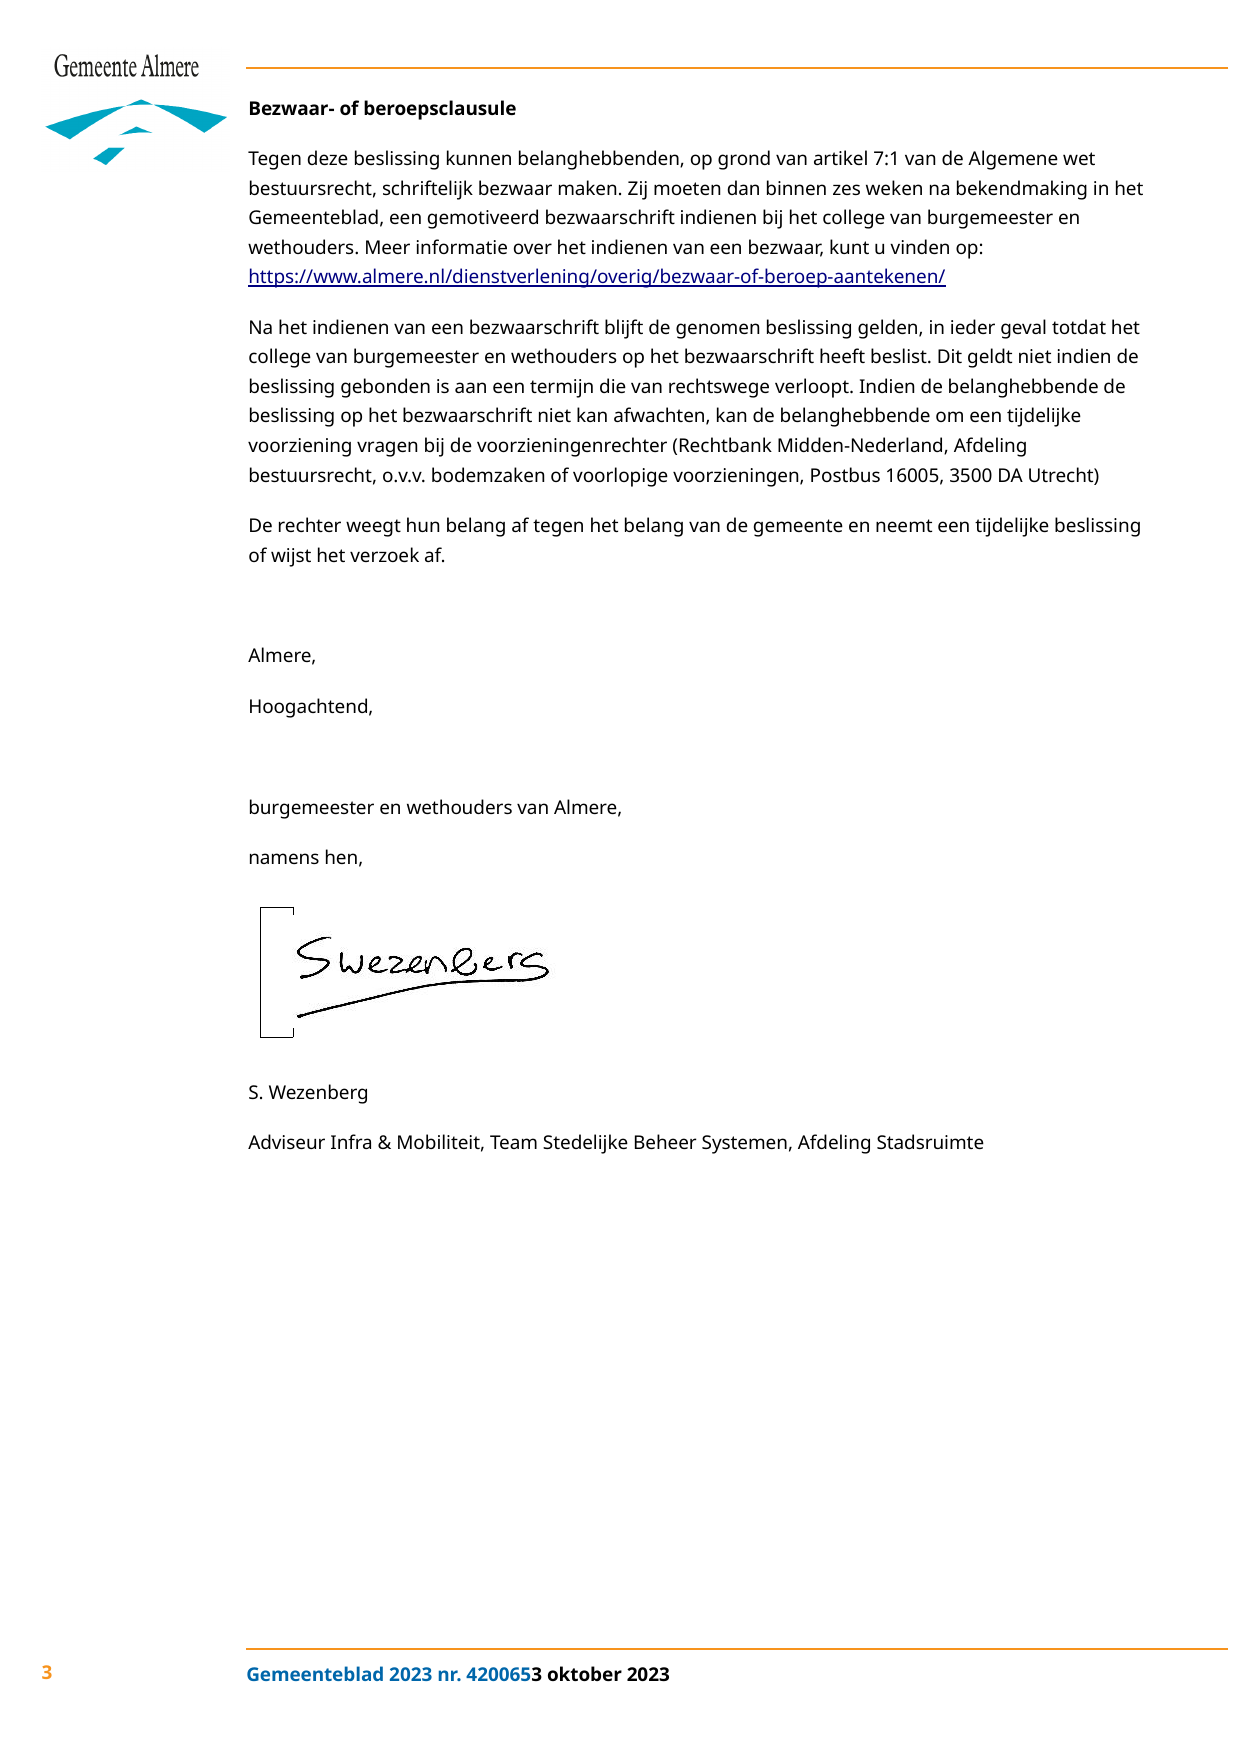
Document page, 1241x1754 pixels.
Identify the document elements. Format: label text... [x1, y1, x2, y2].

text Hoogachtend, [248, 693, 1152, 719]
text Almere, [248, 643, 1152, 668]
picture [268, 915, 576, 1028]
text burgemeester en wethouders van Almere, [248, 794, 1152, 820]
text Bezwaar- of beroepsclausule [248, 95, 1152, 121]
text namens hen, [248, 844, 1152, 870]
text Adviseur Infra & Mobiliteit, Team Stedelijke Beheer Systemen, Afdeling Stadsruimte [248, 1129, 1152, 1155]
picture [41, 47, 231, 172]
text De rechter weegt hun belang af tegen het belang van de gemeente en neemt een tijdelijke beslissing of wijst het verzoek af. [248, 512, 1152, 568]
text Tegen deze beslissing kunnen belanghebbenden, op grond van artikel 7:1 van de Algemene wet bestuursrecht, schriftelijk bezwaar maken. Zij moeten dan binnen zes weken na bekendmaking in het Gemeenteblad, een gemotiveerd bezwaarschrift indienen bij het college van burgemeester en wethouders. Meer informatie over het indienen van een bezwaar, kunt u vinden op: https://www.almere.nl/dienstverlening/overig/bezwaar-of-beroep-aantekenen/ [248, 145, 1152, 289]
text S. Wezenberg [248, 1079, 1152, 1105]
text Na het indienen van een bezwaarschrift blijft de genomen beslissing gelden, in ieder geval totdat het college van burgemeester en wethouders op het bezwaarschrift heeft beslist. Dit geldt niet indien de beslissing gebonden is aan een termijn die van rechtswege verloopt. Indien de belanghebbende de beslissing op het bezwaarschrift niet kan afwachten, kan de belanghebbende om een tijdelijke voorziening vragen bij de voorzieningenrechter (Rechtbank Midden-Nederland, Afdeling bestuursrecht, o.v.v. bodemzaken of voorlopige voorzieningen, Postbus 16005, 3500 DA Utrecht) [248, 314, 1152, 488]
